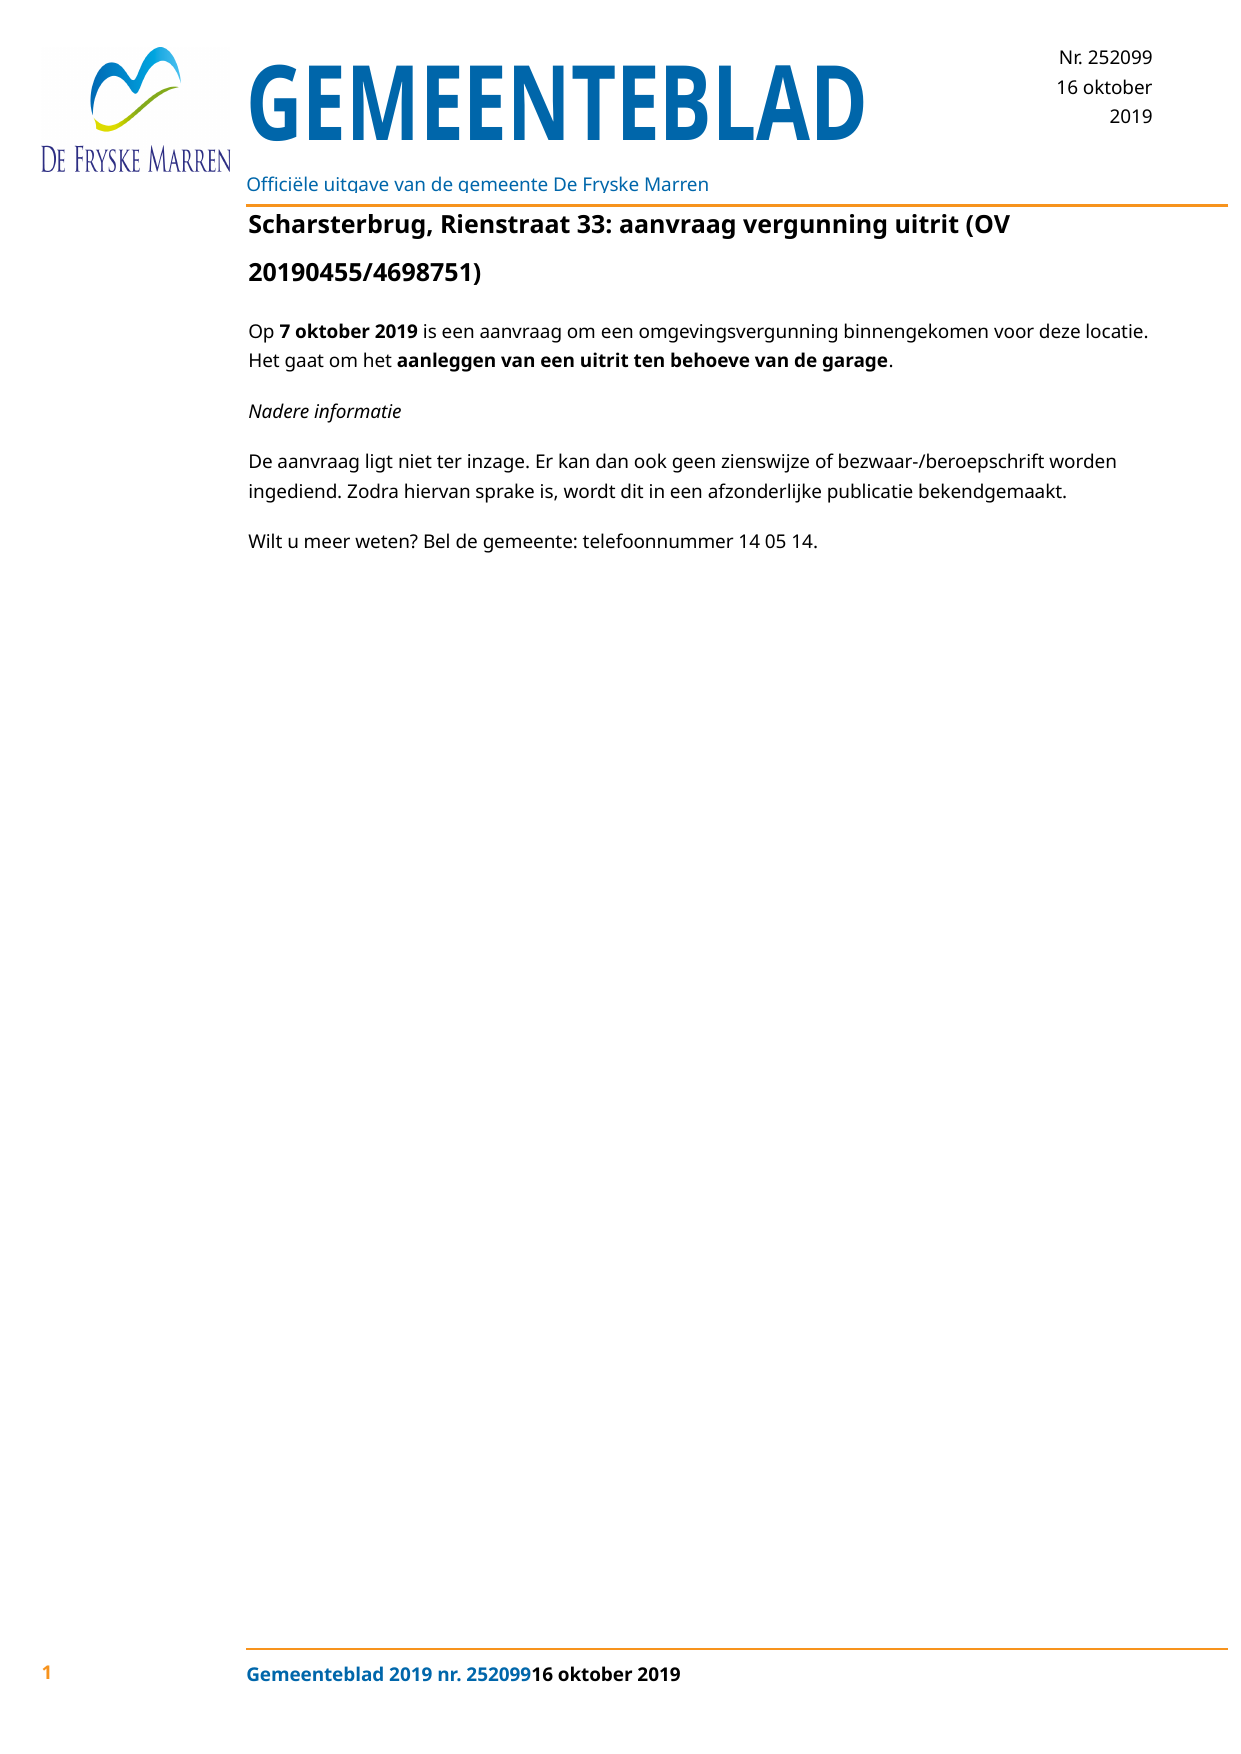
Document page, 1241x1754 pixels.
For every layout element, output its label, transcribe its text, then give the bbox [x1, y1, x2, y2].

text De aanvraag ligt niet ter inzage. Er kan dan ook geen zienswijze of bezwaar-/beroepschrift worden ingediend. Zodra hiervan sprake is, wordt dit in een afzonderlijke publicatie bekendgemaakt. [248, 448, 1152, 504]
text Wilt u meer weten? Bel de gemeente: telefoonnummer 14 05 14. [248, 528, 1152, 554]
picture [41, 47, 231, 172]
text Scharsterbrug, Rienstraat 33: aanvraag vergunning uitrit (OV 20190455/4698751) [248, 207, 1152, 288]
text Nadere informatie [248, 398, 1152, 424]
text Op 7 oktober 2019 is een aanvraag om een omgevingsvergunning binnengekomen voor deze locatie. Het gaat om het aanleggen van een uitrit ten behoeve van de garage. [248, 318, 1152, 373]
